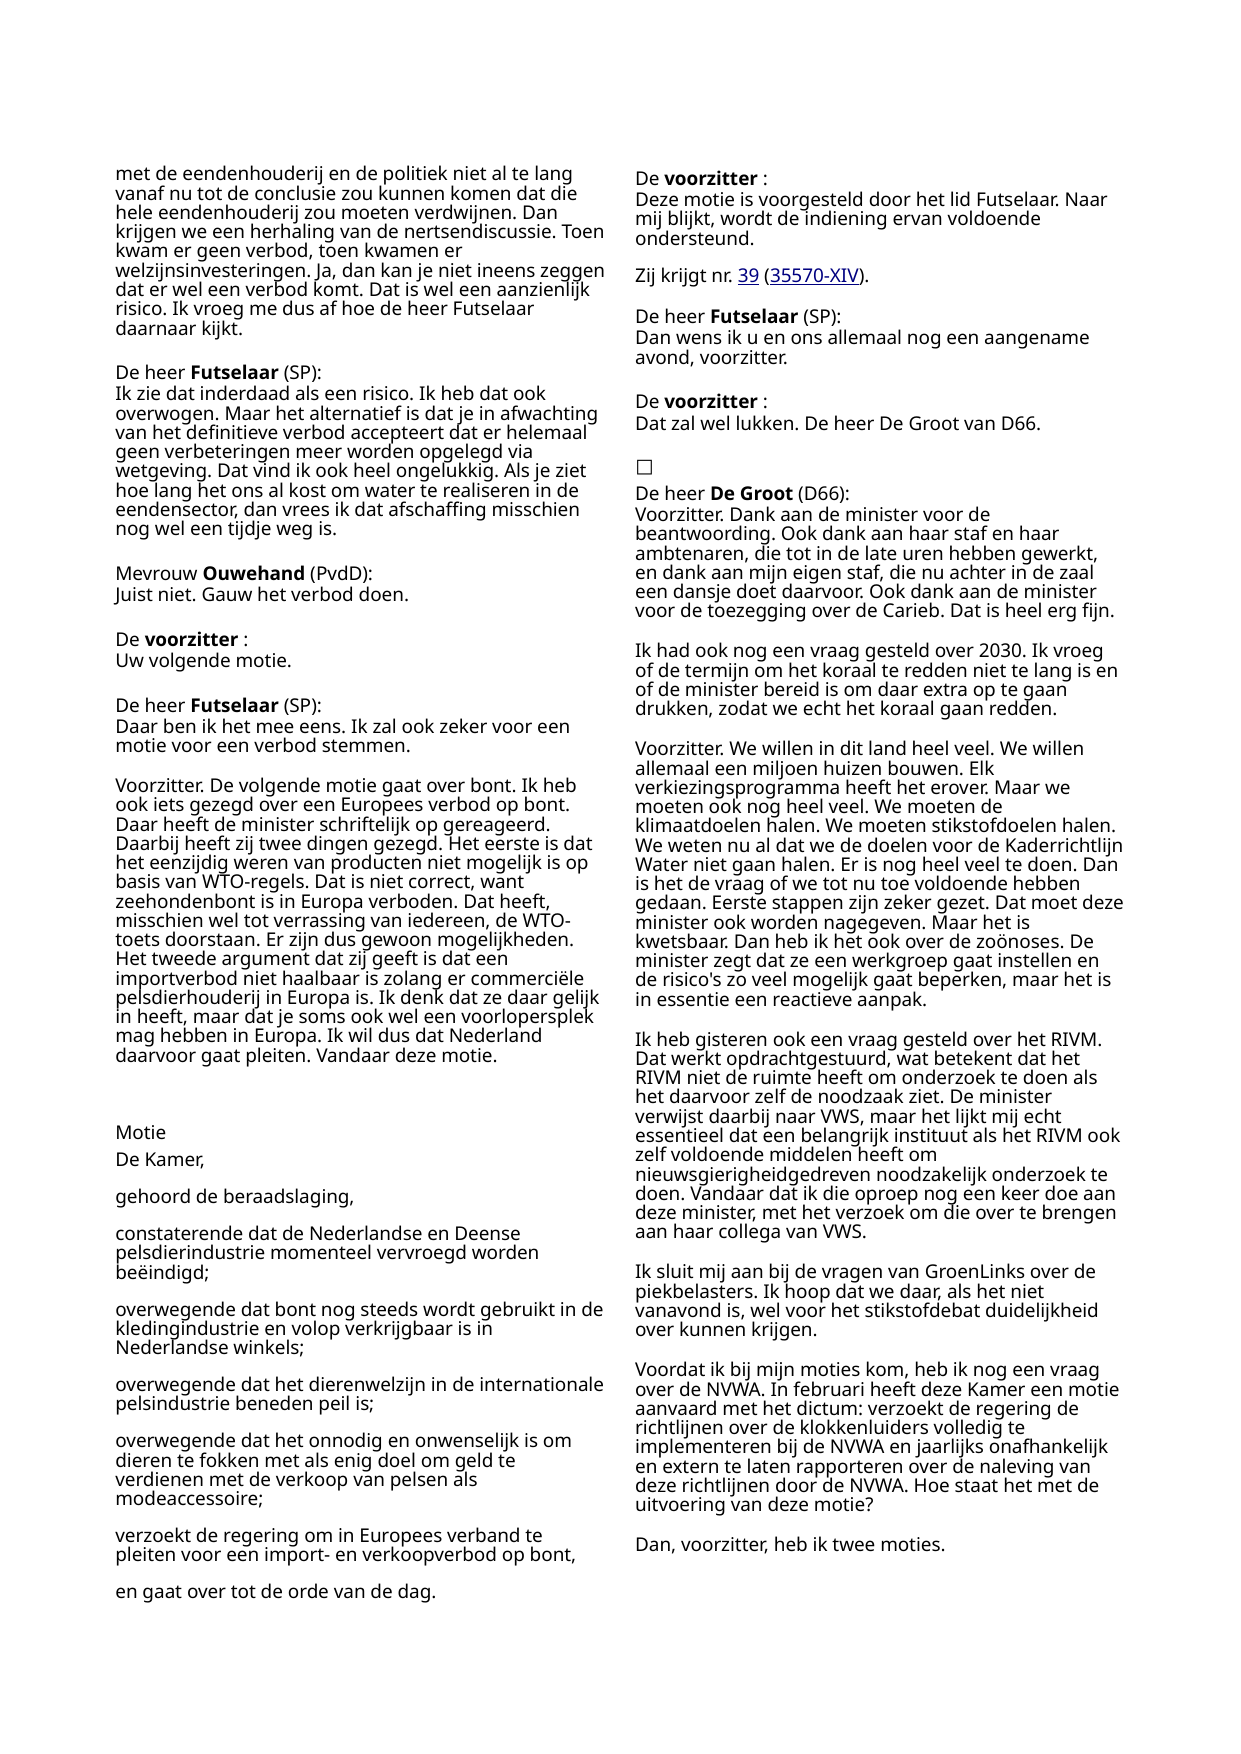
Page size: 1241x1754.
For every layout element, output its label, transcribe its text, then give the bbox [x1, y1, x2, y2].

text Voorzitter. We willen in dit land heel veel. We willen allemaal een miljoen huizen bouwen. Elk verkiezingsprogramma heeft het erover. Maar we moeten ook nog heel veel. We moeten de klimaatdoelen halen. We moeten stikstofdoelen halen. We weten nu al dat we de doelen voor de Kaderrichtlijn Water niet gaan halen. Er is nog heel veel te doen. Dan is het de vraag of we tot nu toe voldoende hebben gedaan. Eerste stappen zijn zeker gezet. Dat moet deze minister ook worden nagegeven. Maar het is kwetsbaar. Dan heb ik het ook over de zoönoses. De minister zegt dat ze een werkgroep gaat instellen en de risico's zo veel mogelijk gaat beperken, maar het is in essentie een reactieve aanpak. [635, 740, 1125, 1010]
text De voorzitter : [635, 389, 1125, 414]
text overwegende dat het dierenwelzijn in de internationale pelsindustrie beneden peil is; [115, 1376, 605, 1415]
text constaterende dat de Nederlandse en Deense pelsdierindustrie momenteel vervroegd worden beëindigd; [115, 1225, 605, 1283]
text verzoekt de regering om in Europees verband te pleiten voor een import- en verkoopverbod op bont, [115, 1527, 605, 1566]
text Dan wens ik u en ons allemaal nog een aangename avond, voorzitter. [635, 329, 1125, 368]
text Juist niet. Gauw het verbod doen. [115, 586, 605, 605]
text met de eendenhouderij en de politiek niet al te lang vanaf nu tot de conclusie zou kunnen komen dat die hele eendenhouderij zou moeten verdwijnen. Dan krijgen we een herhaling van de nertsendiscussie. Toen kwam er geen verbod, toen kwamen er welzijnsinvesteringen. Ja, dan kan je niet ineens zeggen dat er wel een verbod komt. Dat is wel een aanzienlijk risico. Ik vroeg me dus af hoe de heer Futselaar daarnaar kijkt. [115, 165, 605, 339]
text Daar ben ik het mee eens. Ik zal ook zeker voor een motie voor een verbod stemmen. [115, 718, 605, 756]
text Mevrouw Ouwehand (PvdD): [115, 560, 605, 586]
text Ik had ook nog een vraag gesteld over 2030. Ik vroeg of de termijn om het koraal te redden niet te lang is en of de minister bereid is om daar extra op te gaan drukken, zodat we echt het koraal gaan redden. [635, 642, 1125, 719]
text Voordat ik bij mijn moties kom, heb ik nog een vraag over de NVWA. In februari heeft deze Kamer een motie aanvaard met het dictum: verzoekt de regering de richtlijnen over de klokkenluiders volledig te implementeren bij de NVWA en jaarlijks onafhankelijk en extern te laten rapporteren over de naleving van deze richtlijnen door de NVWA. Hoe staat het met de uitvoering van deze motie? [635, 1361, 1125, 1515]
text Motie [115, 1119, 605, 1145]
text De heer Futselaar (SP): [115, 359, 605, 385]
text overwegende dat bont nog steeds wordt gebruikt in de kledingindustrie en volop verkrijgbaar is in Nederlandse winkels; [115, 1301, 605, 1358]
text Dat zal wel lukken. De heer De Groot van D66. [635, 414, 1125, 434]
text Ik zie dat inderdaad als een risico. Ik heb dat ook overwogen. Maar het alternatief is dat je in afwachting van het definitieve verbod accepteert dat er helemaal geen verbeteringen meer worden opgelegd via wetgeving. Dat vind ik ook heel ongelukkig. Als je ziet hoe lang het ons al kost om water te realiseren in de eendensector, dan vrees ik dat afschaffing misschien nog wel een tijdje weg is. [115, 385, 605, 539]
text De voorzitter : [115, 626, 605, 652]
text Dan, voorzitter, heb ik twee moties. [635, 1536, 1125, 1555]
text ⬜ [635, 454, 1125, 480]
text Ik heb gisteren ook een vraag gesteld over het RIVM. Dat werkt opdrachtgestuurd, wat betekent dat het RIVM niet de ruimte heeft om onderzoek te doen als het daarvoor zelf de noodzaak ziet. De minister verwijst daarbij naar VWS, maar het lijkt mij echt essentieel dat een belangrijk instituut als het RIVM ook zelf voldoende middelen heeft om nieuwsgierigheidgedreven noodzakelijk onderzoek te doen. Vandaar dat ik die oproep nog een keer doe aan deze minister, met het verzoek om die over te brengen aan haar collega van VWS. [635, 1031, 1125, 1243]
text De heer Futselaar (SP): [115, 692, 605, 718]
text gehoord de beraadslaging, [115, 1188, 605, 1207]
text overwegende dat het onnodig en onwenselijk is om dieren te fokken met als enig doel om geld te verdienen met de verkoop van pelsen als modeaccessoire; [115, 1432, 605, 1509]
text Uw volgende motie. [115, 652, 605, 671]
text De heer De Groot (D66): [635, 480, 1125, 506]
text Voorzitter. De volgende motie gaat over bont. Ik heb ook iets gezegd over een Europees verbod op bont. Daar heeft de minister schriftelijk op gereageerd. Daarbij heeft zij twee dingen gezegd. Het eerste is dat het eenzijdig weren van producten niet mogelijk is op basis van WTO-regels. Dat is niet correct, want zeehondenbont is in Europa verboden. Dat heeft, misschien wel tot verrassing van iedereen, de WTO-toets doorstaan. Er zijn dus gewoon mogelijkheden. Het tweede argument dat zij geeft is dat een importverbod niet haalbaar is zolang er commerciële pelsdierhouderij in Europa is. Ik denk dat ze daar gelijk in heeft, maar dat je soms ook wel een voorlopersplek mag hebben in Europa. Ik wil dus dat Nederland daarvoor gaat pleiten. Vandaar deze motie. [115, 777, 605, 1066]
text Deze motie is voorgesteld door het lid Futselaar. Naar mij blijkt, wordt de indiening ervan voldoende ondersteund. [635, 191, 1125, 249]
text Ik sluit mij aan bij de vragen van GroenLinks over de piekbelasters. Ik hoop dat we daar, als het niet vanavond is, wel voor het stikstofdebat duidelijkheid over kunnen krijgen. [635, 1263, 1125, 1341]
text De Kamer, [115, 1151, 605, 1170]
text De voorzitter : [635, 165, 1125, 191]
text en gaat over tot de orde van de dag. [115, 1583, 605, 1603]
text Zij krijgt nr. 39 (35570-XIV). [635, 267, 1125, 286]
text De heer Futselaar (SP): [635, 304, 1125, 329]
text Voorzitter. Dank aan de minister voor de beantwoording. Ook dank aan haar staf en haar ambtenaren, die tot in de late uren hebben gewerkt, en dank aan mijn eigen staf, die nu achter in de zaal een dansje doet daarvoor. Ook dank aan de minister voor de toezegging over de Carieb. Dat is heel erg fijn. [635, 506, 1125, 622]
